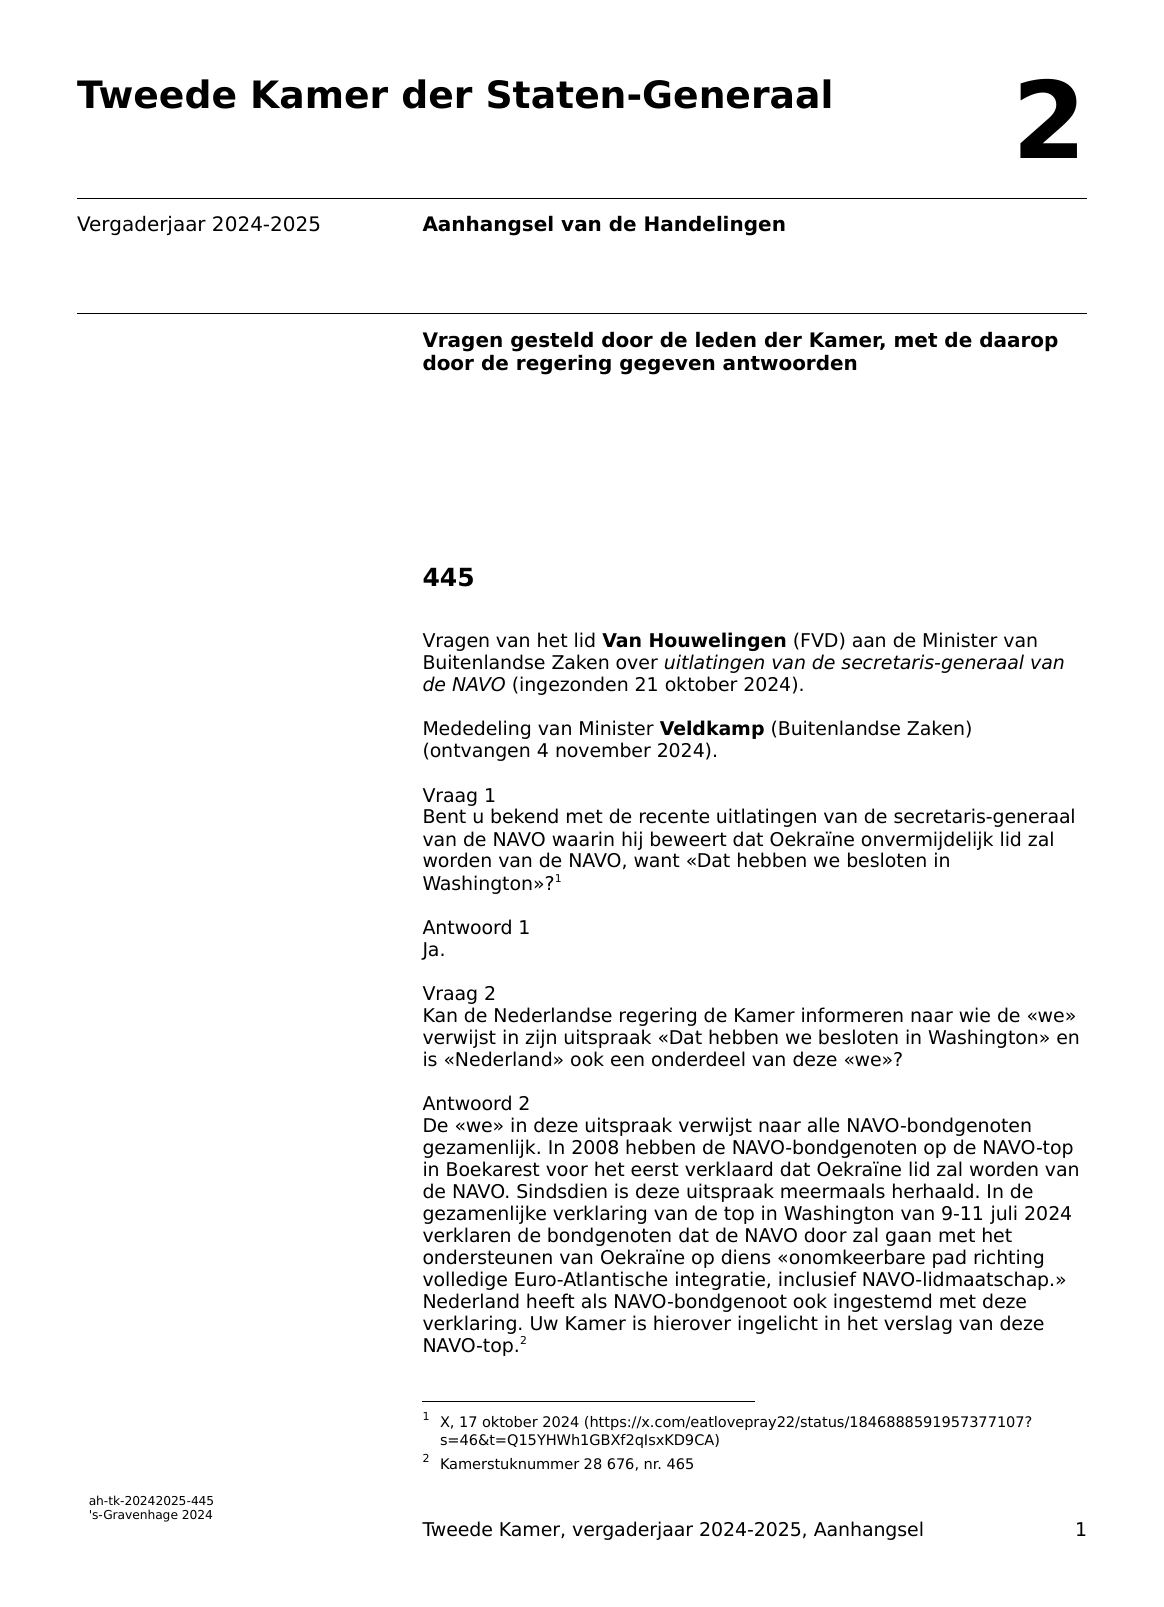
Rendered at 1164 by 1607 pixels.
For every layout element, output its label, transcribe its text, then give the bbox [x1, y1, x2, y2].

text X, 17 oktober 2024 (https://x.com/eatlovepray22/status/1846888591957377107?s=46&t=Q15YHWh1GBXf2qIsxKD9CA) [422, 1410, 1087, 1449]
text 's-Gravenhage 2024 [88, 1508, 323, 1522]
text Antwoord 1 [422, 917, 1087, 938]
text Bent u bekend met de recente uitlatingen van de secretaris-generaal van de NAVO waarin hij beweert dat Oekraïne onvermijdelijk lid zal worden van de NAVO, want «Dat hebben we besloten in Washington»? [422, 806, 1087, 894]
text Vragen van het lid Van Houwelingen (FVD) aan de Minister van Buitenlandse Zaken over uitlatingen van de secretaris-generaal van de NAVO (ingezonden 21 oktober 2024). [422, 630, 1087, 696]
text ah-tk-20242025-445 [88, 1494, 323, 1508]
text 445 [422, 563, 1087, 592]
text Kan de Nederlandse regering de Kamer informeren naar wie de «we» verwijst in zijn uitspraak «Dat hebben we besloten in Washington» en is «Nederland» ook een onderdeel van deze «we»? [422, 1005, 1087, 1071]
text De «we» in deze uitspraak verwijst naar alle NAVO-bondgenoten gezamenlijk. In 2008 hebben de NAVO-bondgenoten op de NAVO-top in Boekarest voor het eerst verklaard dat Oekraïne lid zal worden van de NAVO. Sindsdien is deze uitspraak meermaals herhaald. In de gezamenlijke verklaring van de top in Washington van 9-11 juli 2024 verklaren de bondgenoten dat de NAVO door zal gaan met het ondersteunen van Oekraïne op diens «onomkeerbare pad richting volledige Euro-Atlantische integratie, inclusief NAVO-lidmaatschap.» Nederland heeft als NAVO-bondgenoot ook ingestemd met deze verklaring. Uw Kamer is hierover ingelicht in het verslag van deze NAVO-top. [422, 1115, 1087, 1357]
text Vraag 2 [422, 983, 1087, 1005]
text Kamerstuknummer 28 676, nr. 465 [422, 1452, 1087, 1474]
text Antwoord 2 [422, 1093, 1087, 1115]
text Vraag 1 [422, 784, 1087, 806]
text Mededeling van Minister Veldkamp (Buitenlandse Zaken) (ontvangen 4 november 2024). [422, 718, 1087, 762]
table_cell Vragen gesteld door de leden der Kamer, met de daarop door de regering gegeven antwoorden [422, 314, 1087, 375]
table_cell [77, 314, 422, 375]
table_cell Aanhangsel van de Handelingen [422, 199, 1087, 313]
table_header 2 [886, 59, 1087, 198]
table_header Tweede Kamer der Staten-Generaal [77, 59, 886, 198]
text Ja. [422, 938, 1087, 961]
table_cell Vergaderjaar 2024-2025 [77, 199, 422, 313]
